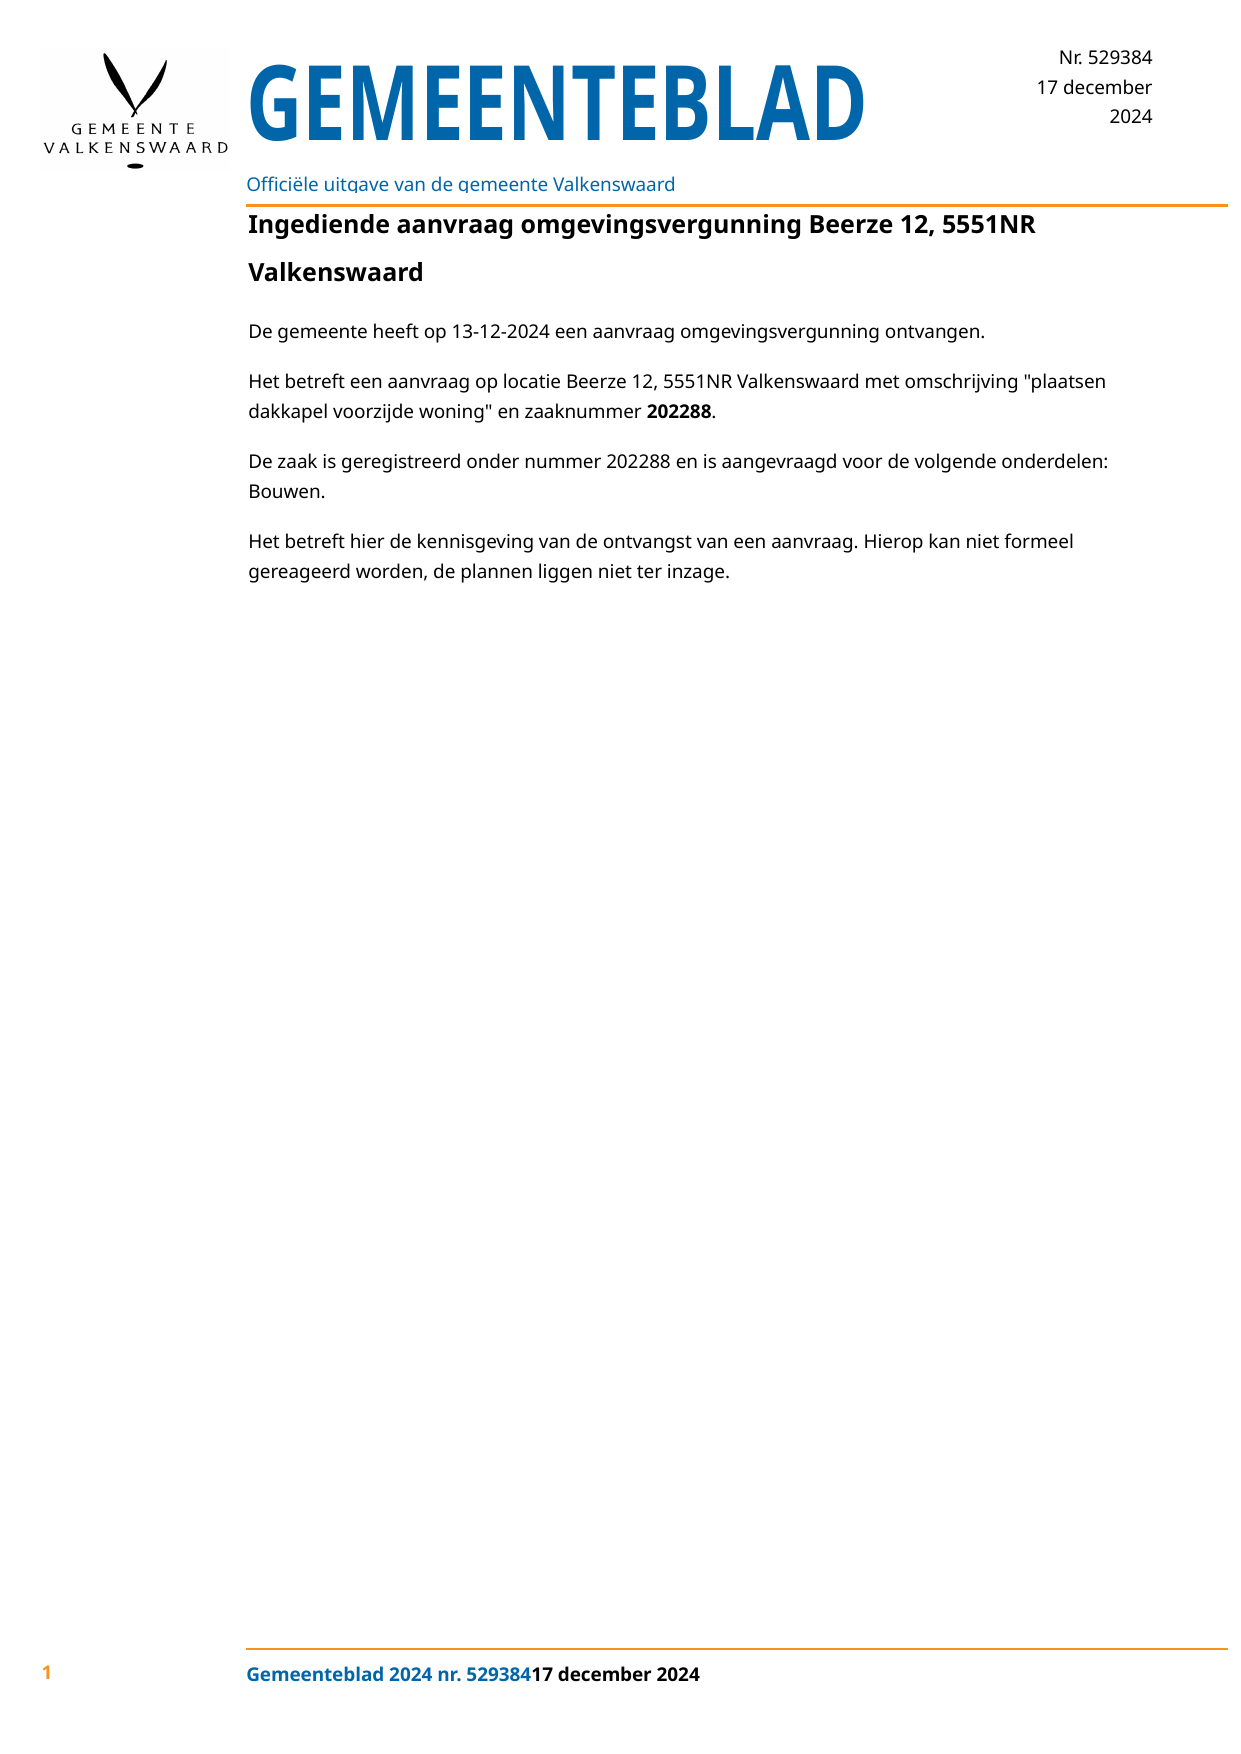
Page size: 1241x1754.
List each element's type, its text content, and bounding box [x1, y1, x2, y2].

text Het betreft hier de kennisgeving van de ontvangst van een aanvraag. Hierop kan niet formeel gereageerd worden, de plannen liggen niet ter inzage. [248, 528, 1152, 584]
text De zaak is geregistreerd onder nummer 202288 en is aangevraagd voor de volgende onderdelen: Bouwen. [248, 448, 1152, 504]
text Het betreft een aanvraag op locatie Beerze 12, 5551NR Valkenswaard met omschrijving "plaatsen dakkapel voorzijde woning" en zaaknummer 202288. [248, 368, 1152, 424]
text De gemeente heeft op 13-12-2024 een aanvraag omgevingsvergunning ontvangen. [248, 318, 1152, 344]
picture [41, 47, 231, 172]
text Ingediende aanvraag omgevingsvergunning Beerze 12, 5551NR Valkenswaard [248, 207, 1152, 288]
